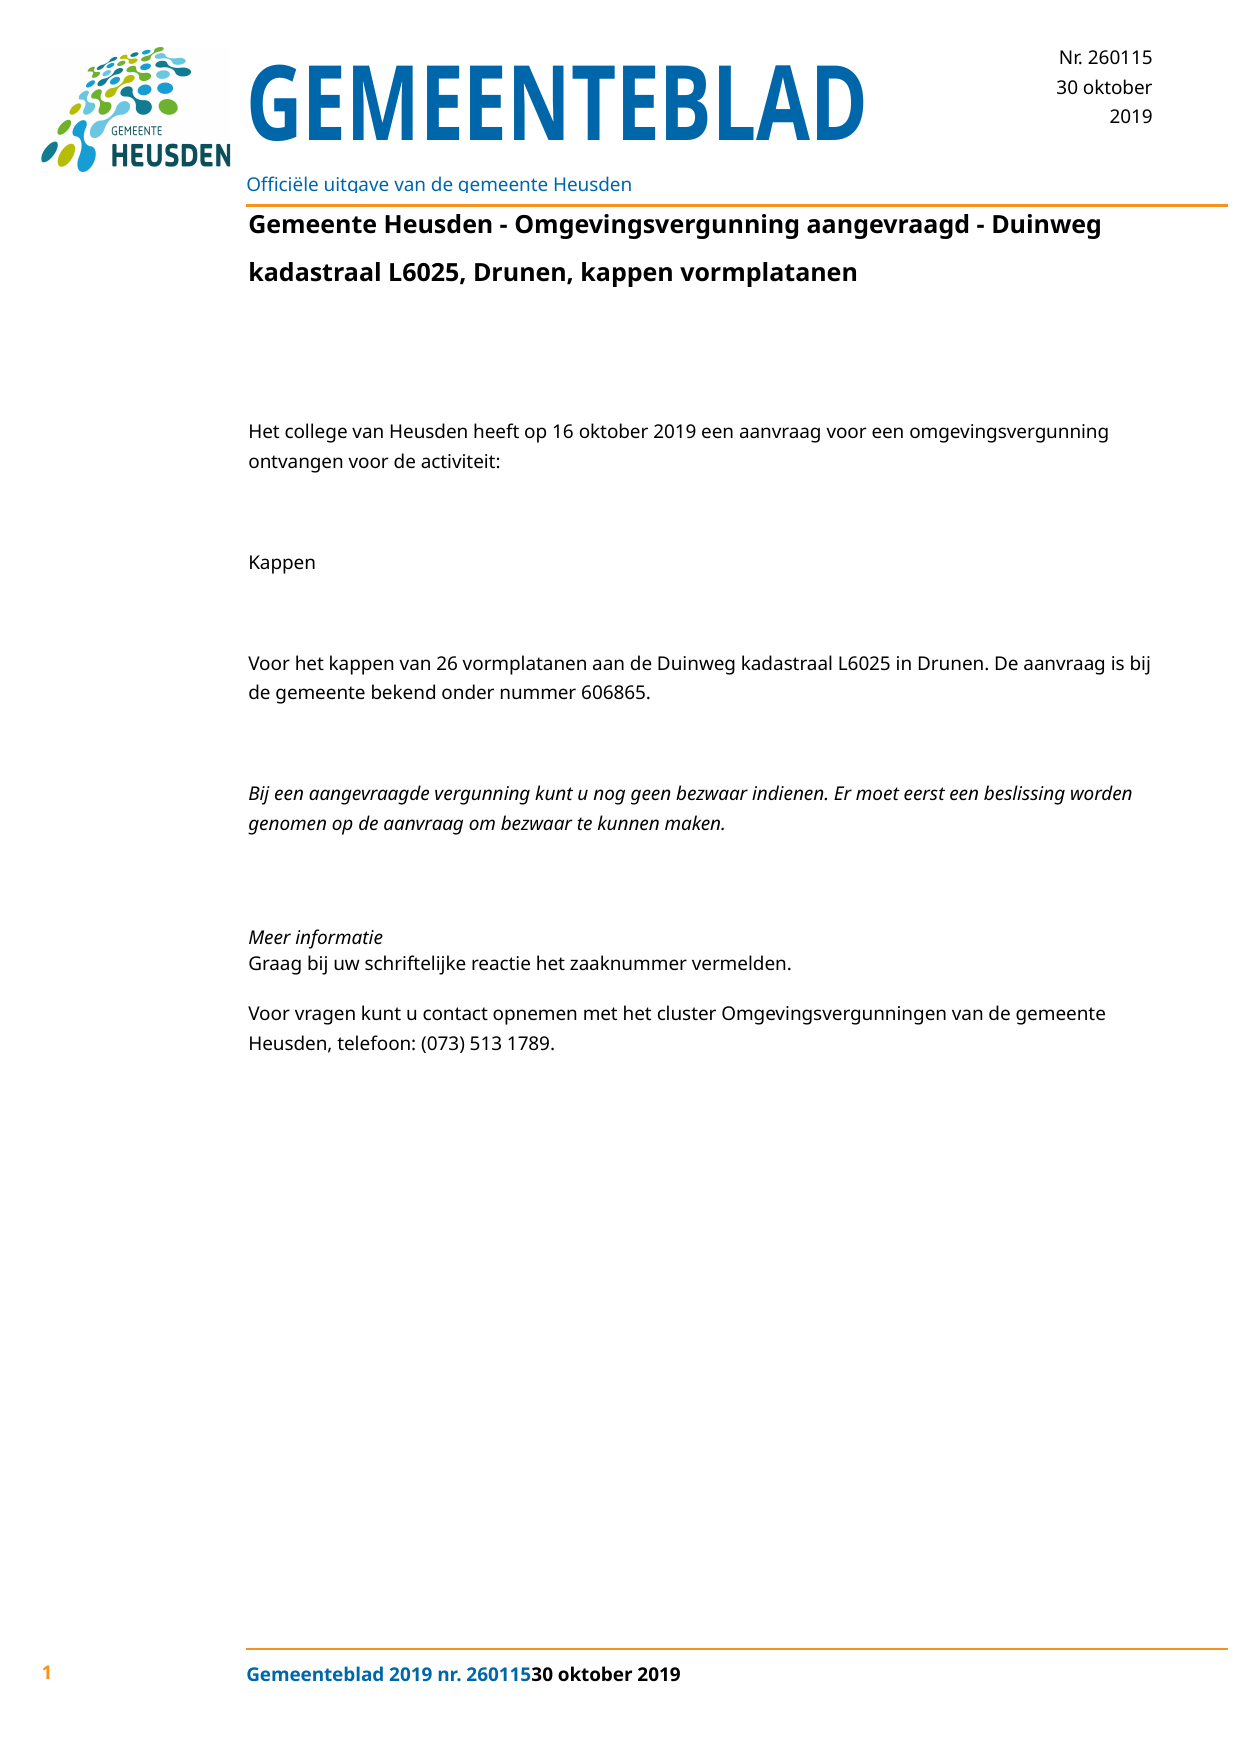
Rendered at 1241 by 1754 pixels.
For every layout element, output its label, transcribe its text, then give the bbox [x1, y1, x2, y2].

text Voor vragen kunt u contact opnemen met het cluster Omgevingsvergunningen van de gemeente Heusden, telefoon: (073) 513 1789. [248, 1001, 1152, 1056]
text Graag bij uw schriftelijke reactie het zaaknummer vermelden. [248, 950, 1152, 976]
text Voor het kappen van 26 vormplatanen aan de Duinweg kadastraal L6025 in Drunen. De aanvraag is bij de gemeente bekend onder nummer 606865. [248, 650, 1152, 705]
text Het college van Heusden heeft op 16 oktober 2019 een aanvraag voor een omgevingsvergunning ontvangen voor de activiteit: [248, 419, 1152, 474]
picture [41, 47, 231, 172]
text Kappen [248, 549, 1152, 575]
text Bij een aangevraagde vergunning kunt u nog geen bezwaar indienen. Er moet eerst een beslissing worden genomen op de aanvraag om bezwaar te kunnen maken. [248, 780, 1152, 836]
text Gemeente Heusden - Omgevingsvergunning aangevraagd - Duinweg kadastraal L6025, Drunen, kappen vormplatanen [248, 207, 1152, 288]
text Meer informatie [248, 924, 1152, 950]
